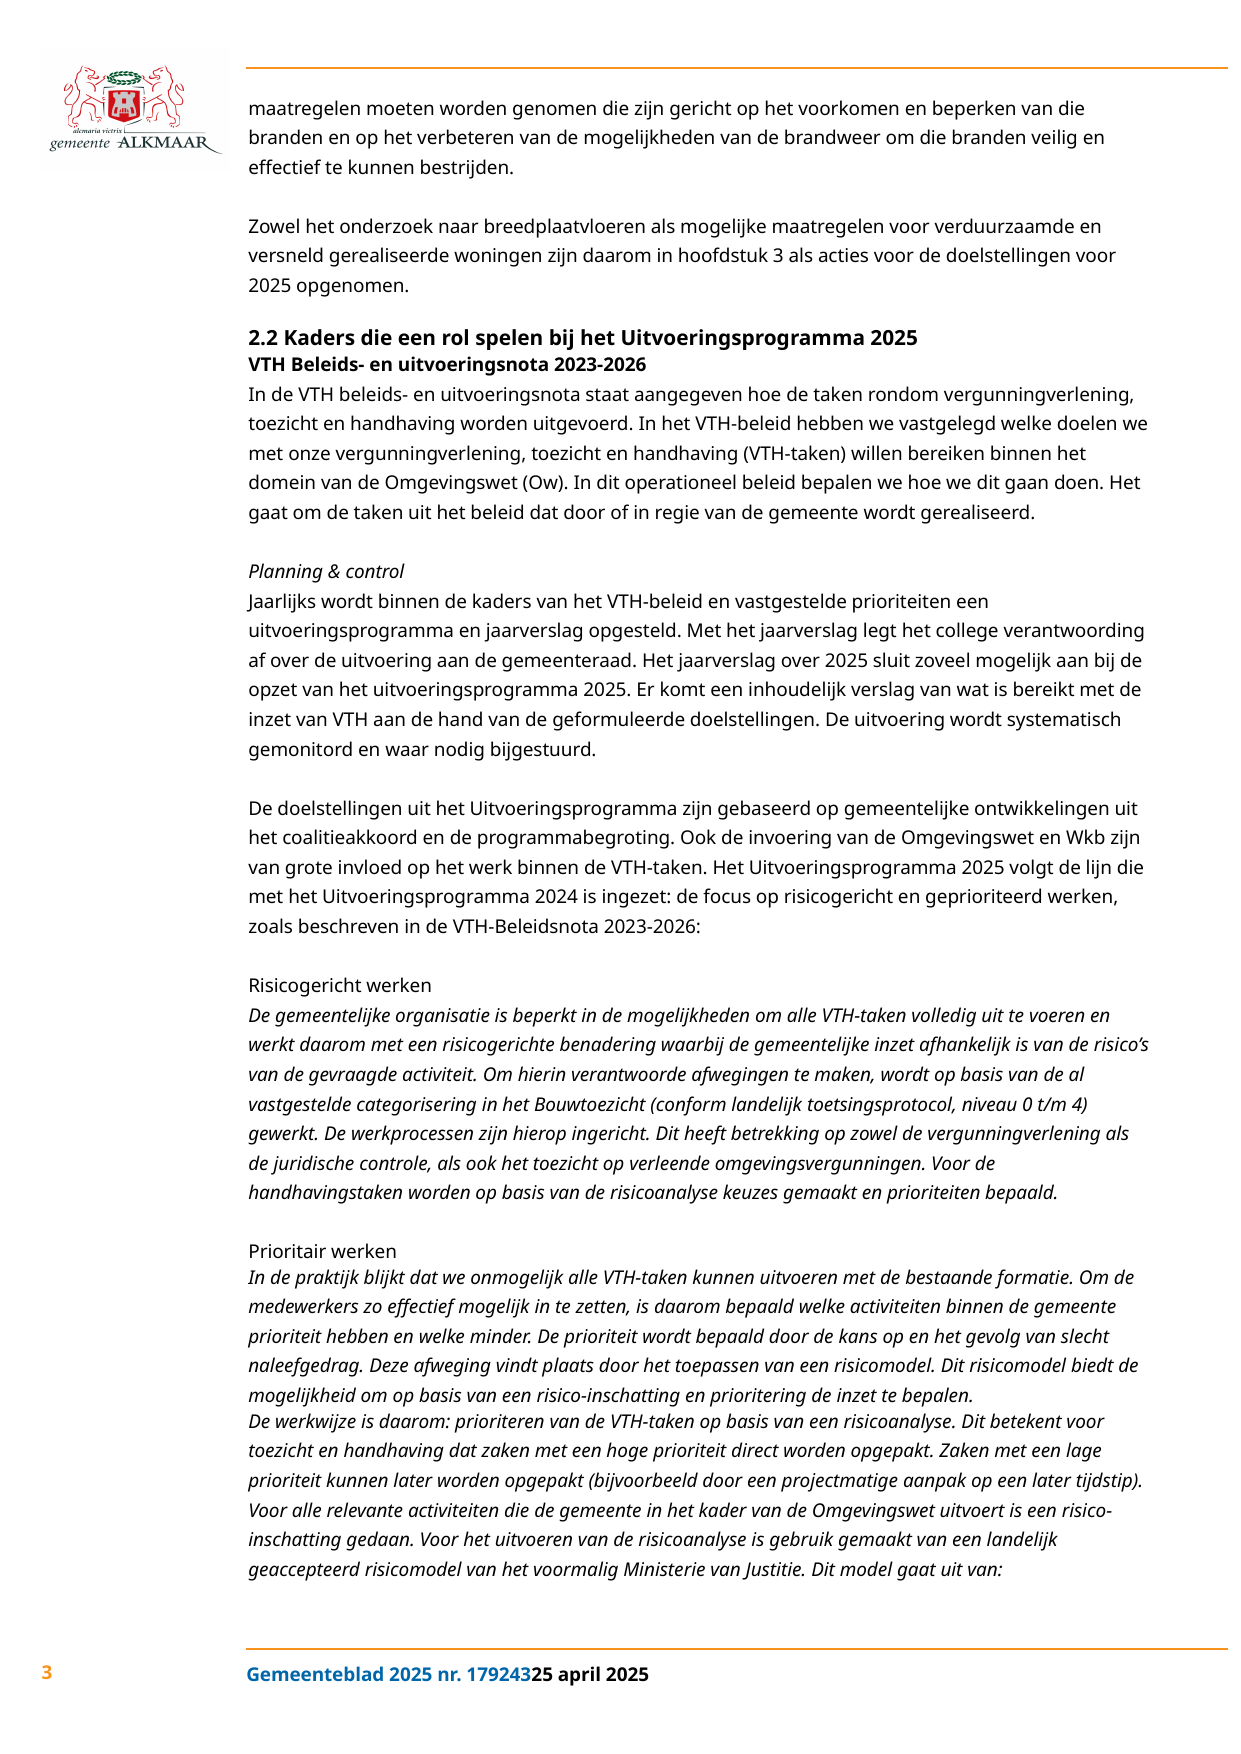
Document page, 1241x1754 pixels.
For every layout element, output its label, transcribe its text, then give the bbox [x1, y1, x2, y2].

text Jaarlijks wordt binnen de kaders van het VTH-beleid en vastgestelde prioriteiten een uitvoeringsprogramma en jaarverslag opgesteld. Met het jaarverslag legt het college verantwoording af over de uitvoering aan de gemeenteraad. Het jaarverslag over 2025 sluit zoveel mogelijk aan bij de opzet van het uitvoeringsprogramma 2025. Er komt een inhoudelijk verslag van wat is bereikt met de inzet van VTH aan de hand van de geformuleerde doelstellingen. De uitvoering wordt systematisch gemonitord en waar nodig bijgestuurd. [248, 588, 1152, 761]
text In de VTH beleids- en uitvoeringsnota staat aangegeven hoe de taken rondom vergunningverlening, toezicht en handhaving worden uitgevoerd. In het VTH-beleid hebben we vastgelegd welke doelen we met onze vergunningverlening, toezicht en handhaving (VTH-taken) willen bereiken binnen het domein van de Omgevingswet (Ow). In dit operationeel beleid bepalen we hoe we dit gaan doen. Het gaat om de taken uit het beleid dat door of in regie van de gemeente wordt gerealiseerd. [248, 381, 1152, 525]
text Planning & control [248, 558, 1152, 584]
table_cell De werkwijze is daarom: prioriteren van de VTH-taken op basis van een risicoanalyse. Dit betekent voor toezicht en handhaving dat zaken met een hoge prioriteit direct worden opgepakt. Zaken met een lage prioriteit kunnen later worden opgepakt (bijvoorbeeld door een projectmatige aanpak op een later tijdstip). Voor alle relevante activiteiten die de gemeente in het kader van de Omgevingswet uitvoert is een risico-inschatting gedaan. Voor het uitvoeren van de risicoanalyse is gebruik gemaakt van een landelijk geaccepteerd risicomodel van het voormalig Ministerie van Justitie. Dit model gaat uit van: [248, 1408, 1152, 1611]
picture [41, 47, 231, 172]
text Zowel het onderzoek naar breedplaatvloeren als mogelijke maatregelen voor verduurzaamde en versneld gerealiseerde woningen zijn daarom in hoofdstuk 3 als acties voor de doelstellingen voor 2025 opgenomen. [248, 213, 1152, 298]
text De doelstellingen uit het Uitvoeringsprogramma zijn gebaseerd op gemeentelijke ontwikkelingen uit het coalitieakkoord en de programmabegroting. Ook de invoering van de Omgevingswet en Wkb zijn van grote invloed op het werk binnen de VTH-taken. Het Uitvoeringsprogramma 2025 volgt de lijn die met het Uitvoeringsprogramma 2024 is ingezet: de focus op risicogericht en geprioriteerd werken, zoals beschreven in de VTH-Beleidsnota 2023-2026: [248, 795, 1152, 939]
table_header Prioritair werken [248, 1238, 1152, 1264]
table_header Risicogericht werken De gemeentelijke organisatie is beperkt in de mogelijkheden om alle VTH-taken volledig uit te voeren en werkt daarom met een risicogerichte benadering waarbij de gemeentelijke inzet afhankelijk is van de risico’s van de gevraagde activiteit. Om hierin verantwoorde afwegingen te maken, wordt op basis van de al vastgestelde categorisering in het Bouwtoezicht (conform landelijk toetsingsprotocol, niveau 0 t/m 4) gewerkt. De werkprocessen zijn hierop ingericht. Dit heeft betrekking op zowel de vergunningverlening als de juridische controle, als ook het toezicht op verleende omgevingsvergunningen. Voor de handhavingstaken worden op basis van de risicoanalyse keuzes gemaakt en prioriteiten bepaald. [248, 973, 1152, 1205]
text maatregelen moeten worden genomen die zijn gericht op het voorkomen en beperken van die branden en op het verbeteren van de mogelijkheden van de brandweer om die branden veilig en effectief te kunnen bestrijden. [248, 95, 1152, 180]
table_cell In de praktijk blijkt dat we onmogelijk alle VTH-taken kunnen uitvoeren met de bestaande formatie. Om de medewerkers zo effectief mogelijk in te zetten, is daarom bepaald welke activiteiten binnen de gemeente prioriteit hebben en welke minder. De prioriteit wordt bepaald door de kans op en het gevolg van slecht naleefgedrag. Deze afweging vindt plaats door het toepassen van een risicomodel. Dit risicomodel biedt de mogelijkheid om op basis van een risico-inschatting en prioritering de inzet te bepalen. [248, 1264, 1152, 1408]
text 2.2 Kaders die een rol spelen bij het Uitvoeringsprogramma 2025 [248, 323, 1152, 351]
text VTH Beleids- en uitvoeringsnota 2023-2026 [248, 351, 1152, 377]
